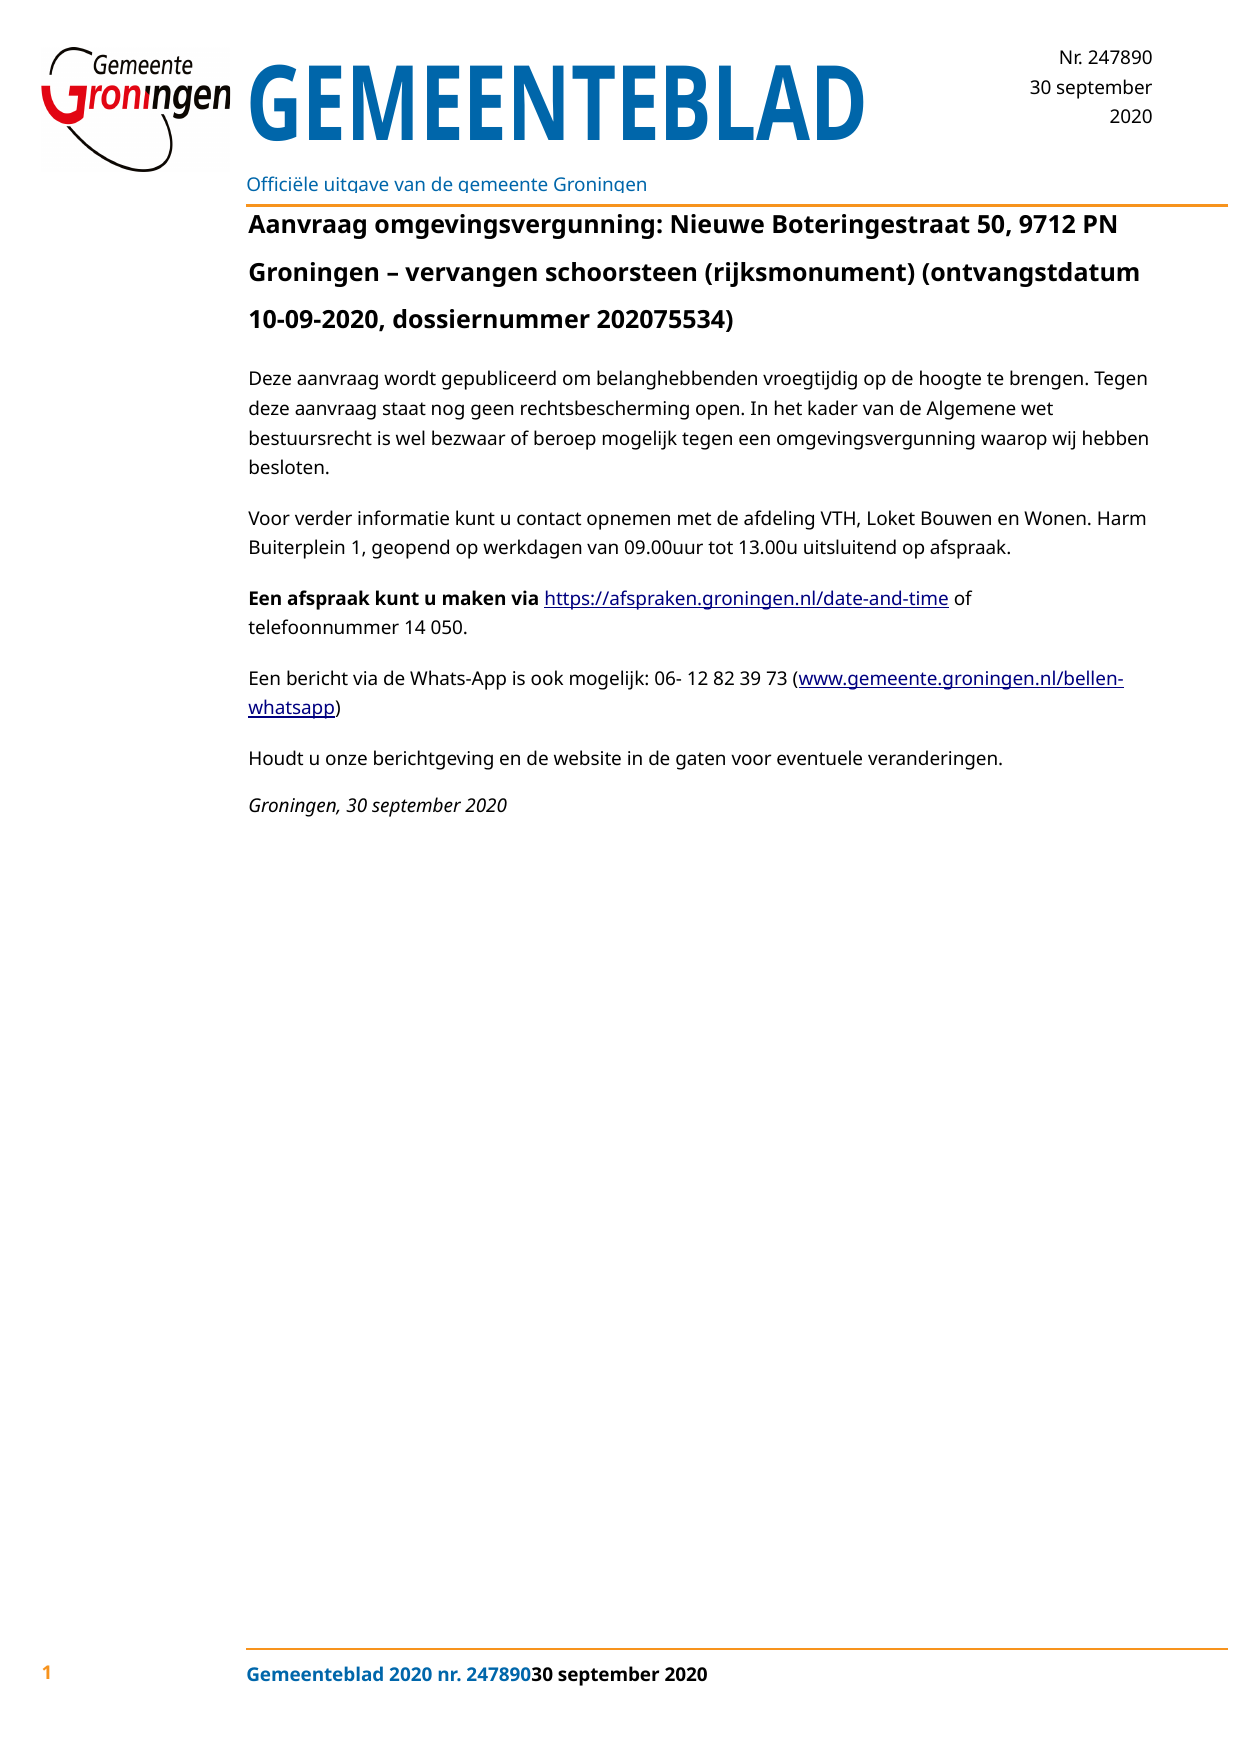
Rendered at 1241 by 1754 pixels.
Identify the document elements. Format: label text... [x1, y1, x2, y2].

text Voor verder informatie kunt u contact opnemen met de afdeling VTH, Loket Bouwen en Wonen. Harm Buiterplein 1, geopend op werkdagen van 09.00uur tot 13.00u uitsluitend op afspraak. [248, 505, 1152, 560]
text Groningen, 30 september 2020 [248, 792, 1152, 818]
text Een afspraak kunt u maken via https://afspraken.groningen.nl/date-and-time of telefoonnummer 14 050. [248, 585, 1152, 640]
text Aanvraag omgevingsvergunning: Nieuwe Boteringestraat 50, 9712 PN Groningen – vervangen schoorsteen (rijksmonument) (ontvangstdatum 10-09-2020, dossiernummer 202075534) [248, 207, 1152, 336]
text Een bericht via de Whats-App is ook mogelijk: 06- 12 82 39 73 (www.gemeente.groningen.nl/bellen-whatsapp) [248, 665, 1152, 720]
text Deze aanvraag wordt gepubliceerd om belanghebbenden vroegtijdig op de hoogte te brengen. Tegen deze aanvraag staat nog geen rechtsbescherming open. In het kader van de Algemene wet bestuursrecht is wel bezwaar of beroep mogelijk tegen een omgevingsvergunning waarop wij hebben besloten. [248, 366, 1152, 480]
text Houdt u onze berichtgeving en de website in de gaten voor eventuele veranderingen. [248, 745, 1152, 770]
picture [41, 47, 231, 172]
